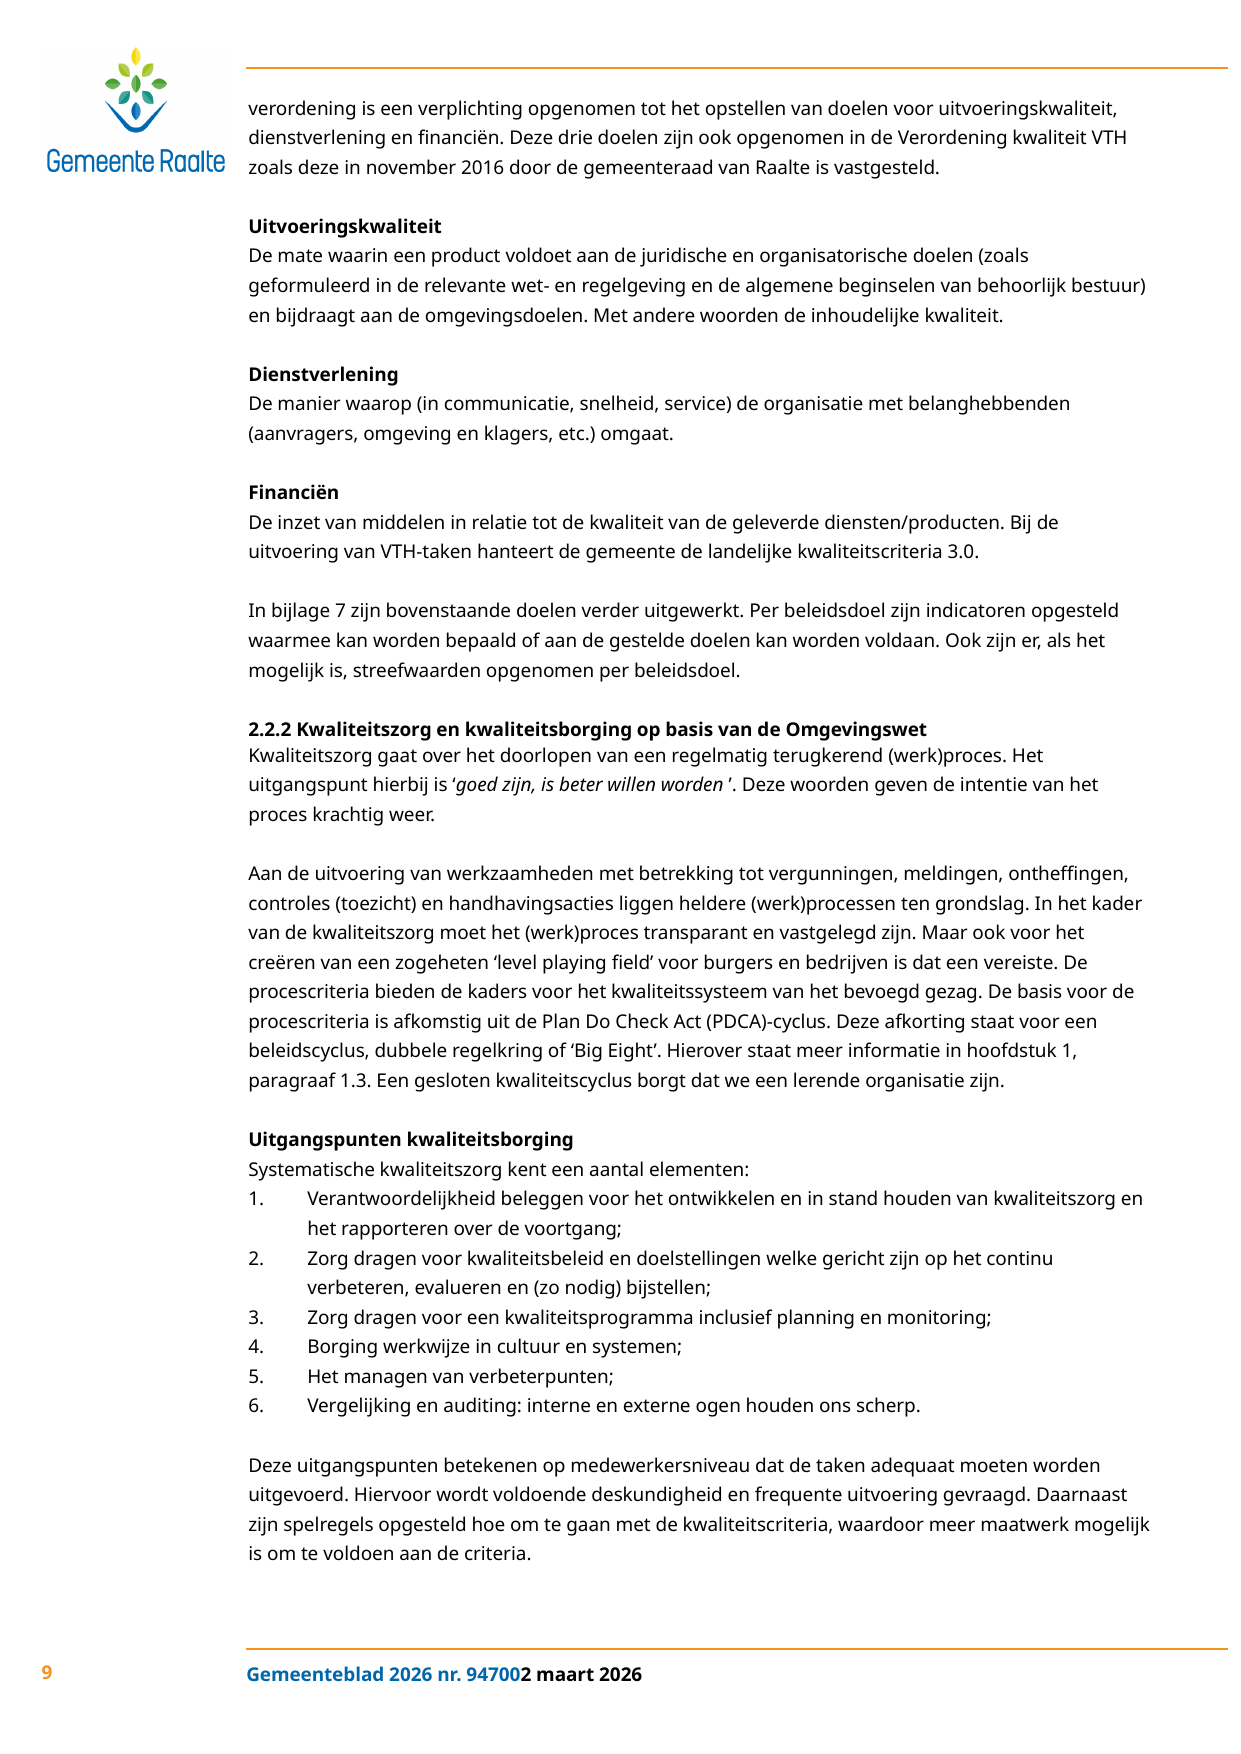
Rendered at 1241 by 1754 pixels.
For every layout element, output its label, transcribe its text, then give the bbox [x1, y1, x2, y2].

list Het managen van verbeterpunten; [248, 1363, 1152, 1389]
picture [41, 47, 231, 172]
text Systematische kwaliteitszorg kent een aantal elementen: [248, 1156, 1152, 1182]
list Verantwoordelijkheid beleggen voor het ontwikkelen en in stand houden van kwaliteitszorg en het rapporteren over de voortgang; [248, 1186, 1152, 1241]
text De manier waarop (in communicatie, snelheid, service) de organisatie met belanghebbenden (aanvragers, omgeving en klagers, etc.) omgaat. [248, 391, 1152, 446]
text Deze uitgangspunten betekenen op medewerkersniveau dat de taken adequaat moeten worden uitgevoerd. Hiervoor wordt voldoende deskundigheid en frequente uitvoering gevraagd. Daarnaast zijn spelregels opgesteld hoe om te gaan met de kwaliteitscriteria, waardoor meer maatwerk mogelijk is om te voldoen aan de criteria. [248, 1452, 1152, 1566]
text Kwaliteitszorg gaat over het doorlopen van een regelmatig terugkerend (werk)proces. Het uitgangspunt hierbij is ‘goed zijn, is beter willen worden ’. Deze woorden geven de intentie van het proces krachtig weer. [248, 742, 1152, 827]
text 2.2.2 Kwaliteitszorg en kwaliteitsborging op basis van de Omgevingswet [248, 716, 1152, 742]
list Borging werkwijze in cultuur en systemen; [248, 1333, 1152, 1359]
text verordening is een verplichting opgenomen tot het opstellen van doelen voor uitvoeringskwaliteit, dienstverlening en financiën. Deze drie doelen zijn ook opgenomen in de Verordening kwaliteit VTH zoals deze in november 2016 door de gemeenteraad van Raalte is vastgesteld. [248, 95, 1152, 180]
text Dienstverlening [248, 361, 1152, 387]
text In bijlage 7 zijn bovenstaande doelen verder uitgewerkt. Per beleidsdoel zijn indicatoren opgesteld waarmee kan worden bepaald of aan de gestelde doelen kan worden voldaan. Ook zijn er, als het mogelijk is, streefwaarden opgenomen per beleidsdoel. [248, 598, 1152, 683]
list Zorg dragen voor kwaliteitsbeleid en doelstellingen welke gericht zijn op het continu verbeteren, evalueren en (zo nodig) bijstellen; [248, 1245, 1152, 1300]
text Aan de uitvoering van werkzaamheden met betrekking tot vergunningen, meldingen, ontheffingen, controles (toezicht) en handhavingsacties liggen heldere (werk)processen ten grondslag. In het kader van de kwaliteitszorg moet het (werk)proces transparant en vastgelegd zijn. Maar ook voor het creëren van een zogeheten ‘level playing field’ voor burgers en bedrijven is dat een vereiste. De procescriteria bieden de kaders voor het kwaliteitssysteem van het bevoegd gezag. De basis voor de procescriteria is afkomstig uit de Plan Do Check Act (PDCA)-cyclus. Deze afkorting staat voor een beleidscyclus, dubbele regelkring of ‘Big Eight’. Hierover staat meer informatie in hoofdstuk 1, paragraaf 1.3. Een gesloten kwaliteitscyclus borgt dat we een lerende organisatie zijn. [248, 860, 1152, 1093]
text Financiën [248, 479, 1152, 505]
text De inzet van middelen in relatie tot de kwaliteit van de geleverde diensten/producten. Bij de uitvoering van VTH-taken hanteert de gemeente de landelijke kwaliteitscriteria 3.0. [248, 509, 1152, 564]
text De mate waarin een product voldoet aan de juridische en organisatorische doelen (zoals geformuleerd in de relevante wet- en regelgeving en de algemene beginselen van behoorlijk bestuur) en bijdraagt aan de omgevingsdoelen. Met andere woorden de inhoudelijke kwaliteit. [248, 243, 1152, 328]
list Zorg dragen voor een kwaliteitsprogramma inclusief planning en monitoring; [248, 1304, 1152, 1329]
list Vergelijking en auditing: interne en externe ogen houden ons scherp. [248, 1393, 1152, 1418]
text Uitgangspunten kwaliteitsborging [248, 1126, 1152, 1152]
text Uitvoeringskwaliteit [248, 213, 1152, 239]
